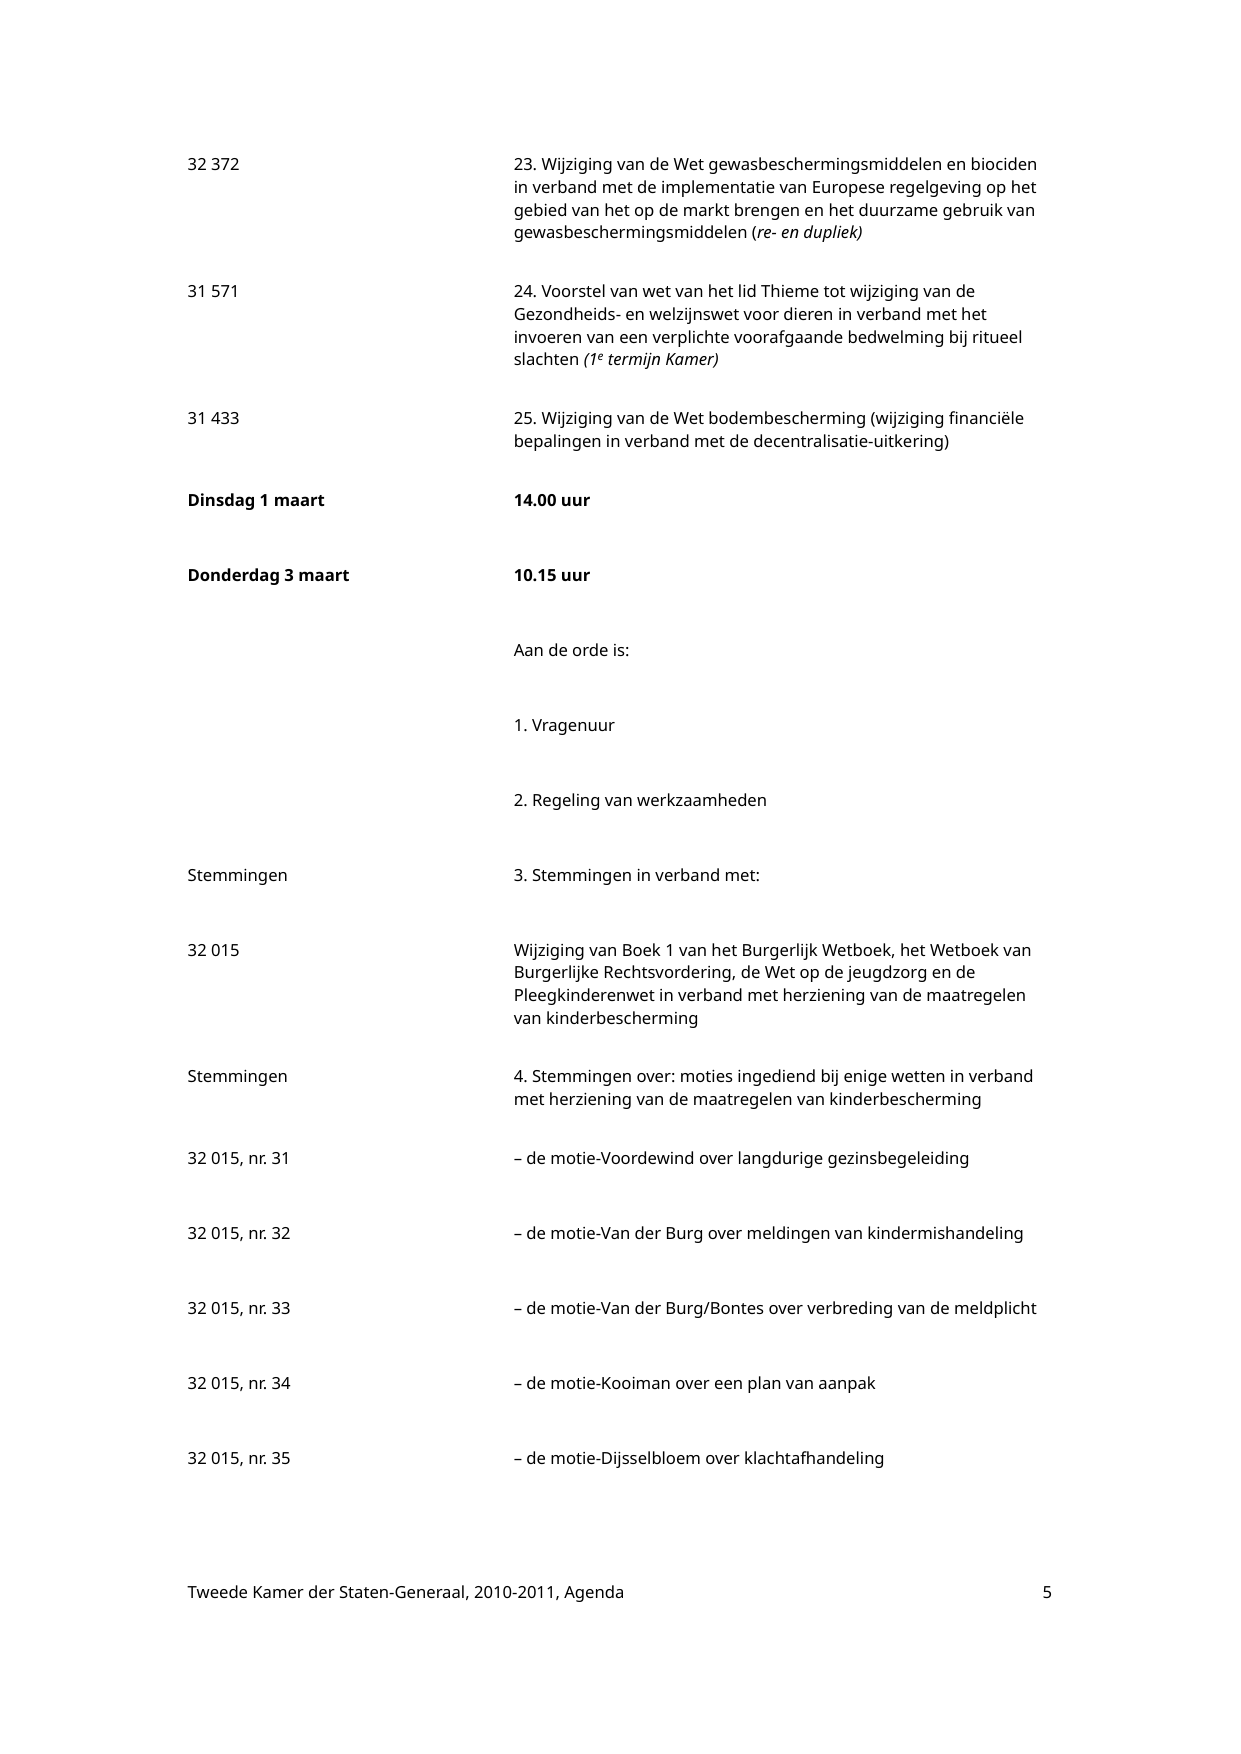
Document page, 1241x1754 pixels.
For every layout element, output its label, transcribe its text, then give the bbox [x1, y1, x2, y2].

table_cell 4. Stemmingen over: moties ingediend bij enige wetten in verband met herziening van de maatregelen van kinderbescherming [510, 1062, 1053, 1143]
table_cell [490, 935, 510, 1062]
table_cell [490, 1219, 510, 1293]
table_cell [490, 404, 510, 485]
table_cell [490, 1369, 510, 1443]
table_cell Stemmingen [188, 1062, 490, 1143]
table_cell Donderdag 3 maart [188, 560, 490, 635]
table_cell – de motie-Dijsselbloem over klachtafhandeling [510, 1444, 1053, 1518]
table_cell [490, 277, 510, 404]
table_cell Aan de orde is: [510, 635, 1053, 710]
table_cell [490, 1144, 510, 1218]
table_cell [490, 860, 510, 935]
table_cell [188, 785, 490, 860]
table_cell [490, 150, 510, 277]
table_cell 24. Voorstel van wet van het lid Thieme tot wijziging van de Gezondheids- en welzijnswet voor dieren in verband met het invoeren van een verplichte voorafgaande bedwelming bij ritueel slachten (1e termijn Kamer) [510, 277, 1053, 404]
table_cell 31 433 [188, 404, 490, 485]
table_cell Wijziging van Boek 1 van het Burgerlijk Wetboek, het Wetboek van Burgerlijke Rechtsvordering, de Wet op de jeugdzorg en de Pleegkinderenwet in verband met herziening van de maatregelen van kinderbescherming [510, 935, 1053, 1062]
table_cell 32 015, nr. 31 [188, 1144, 490, 1218]
table_cell [490, 1444, 510, 1518]
table_cell 25. Wijziging van de Wet bodembescherming (wijziging financiële bepalingen in verband met de decentralisatie-uitkering) [510, 404, 1053, 485]
table_cell [490, 1062, 510, 1143]
table_cell – de motie-Van der Burg/Bontes over verbreding van de meldplicht [510, 1294, 1053, 1368]
table_cell 10.15 uur [510, 560, 1053, 635]
table_cell [490, 560, 510, 635]
table_header [490, 485, 510, 560]
table_cell [188, 710, 490, 785]
table_cell – de motie-Voordewind over langdurige gezinsbegeleiding [510, 1144, 1053, 1218]
table_cell – de motie-Van der Burg over meldingen van kindermishandeling [510, 1219, 1053, 1293]
table_cell 32 372 [188, 150, 490, 277]
table_cell 32 015, nr. 33 [188, 1294, 490, 1368]
table_cell [490, 710, 510, 785]
table_cell 1. Vragenuur [510, 710, 1053, 785]
table_cell Stemmingen [188, 860, 490, 935]
table_cell 2. Regeling van werkzaamheden [510, 785, 1053, 860]
table_cell 23. Wijziging van de Wet gewasbeschermingsmiddelen en biociden in verband met de implementatie van Europese regelgeving op het gebied van het op de markt brengen en het duurzame gebruik van gewasbeschermingsmiddelen (re- en dupliek) [510, 150, 1053, 277]
table_cell 31 571 [188, 277, 490, 404]
table_cell 32 015, nr. 34 [188, 1369, 490, 1443]
table_cell [490, 635, 510, 710]
table_cell – de motie-Kooiman over een plan van aanpak [510, 1369, 1053, 1443]
table_cell [490, 785, 510, 860]
table_cell 32 015, nr. 32 [188, 1219, 490, 1293]
table_cell [188, 635, 490, 710]
table_cell 3. Stemmingen in verband met: [510, 860, 1053, 935]
table_header 14.00 uur [510, 485, 1053, 560]
table_cell 32 015 [188, 935, 490, 1062]
table_header Dinsdag 1 maart [188, 485, 490, 560]
table_cell [490, 1294, 510, 1368]
table_cell 32 015, nr. 35 [188, 1444, 490, 1518]
